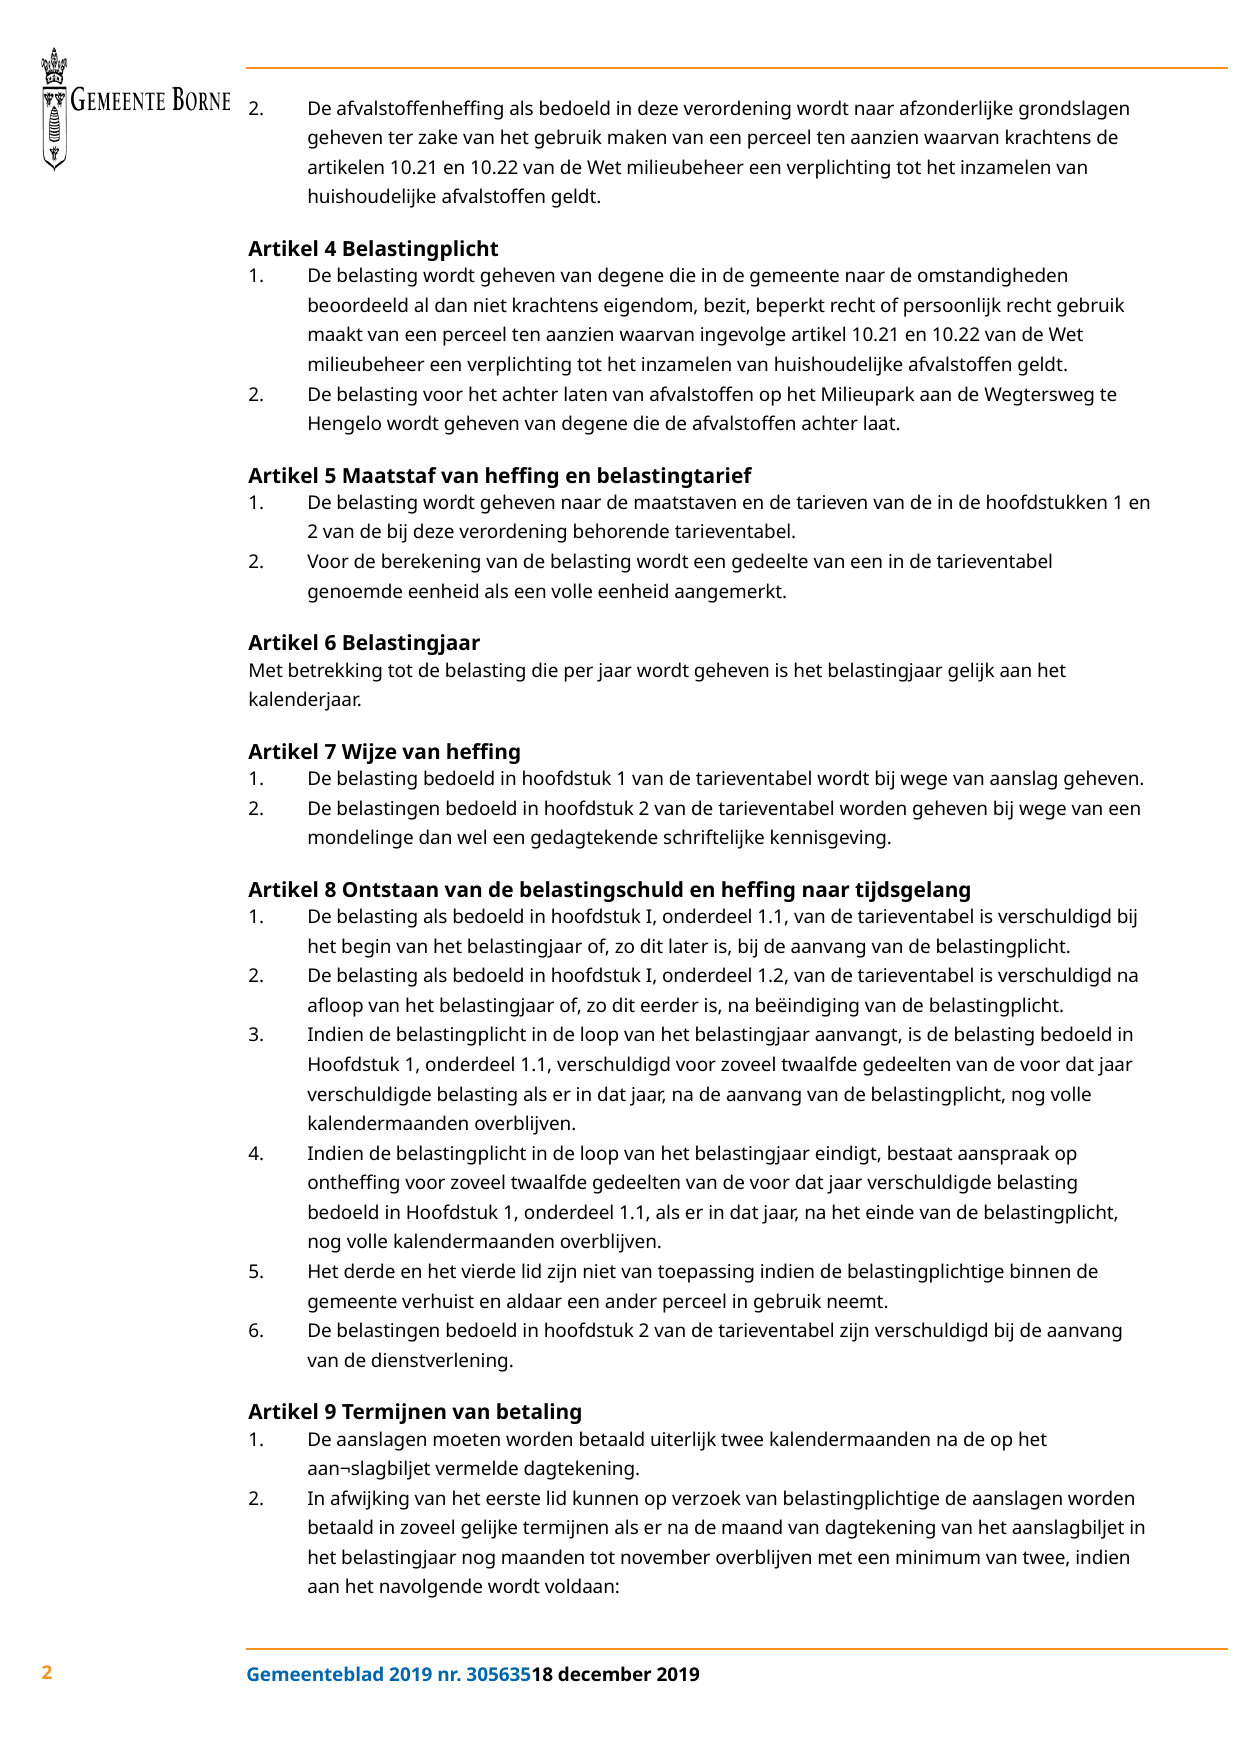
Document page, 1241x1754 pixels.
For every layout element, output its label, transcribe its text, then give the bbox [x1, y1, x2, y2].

text Artikel 6 Belastingjaar [248, 628, 1152, 657]
list De aanslagen moeten worden betaald uiterlijk twee kalendermaanden na de op het aan¬slagbiljet vermelde dagtekening. [248, 1426, 1152, 1481]
list De afvalstoffenheffing als bedoeld in deze verordening wordt naar afzonderlijke grondslagen geheven ter zake van het gebruik maken van een perceel ten aanzien waarvan krachtens de artikelen 10.21 en 10.22 van de Wet milieubeheer een verplichting tot het inzamelen van huishoudelijke afvalstoffen geldt. [248, 95, 1152, 209]
list Indien de belastingplicht in de loop van het belastingjaar aanvangt, is de belasting bedoeld in Hoofdstuk 1, onderdeel 1.1, verschuldigd voor zoveel twaalfde gedeelten van de voor dat jaar verschuldigde belasting als er in dat jaar, na de aanvang van de belastingplicht, nog volle kalendermaanden overblijven. [248, 1022, 1152, 1136]
list De belasting voor het achter laten van afvalstoffen op het Milieupark aan de Wegtersweg te Hengelo wordt geheven van degene die de afvalstoffen achter laat. [248, 381, 1152, 436]
text Artikel 7 Wijze van heffing [248, 737, 1152, 765]
list De belastingen bedoeld in hoofdstuk 2 van de tarieventabel worden geheven bij wege van een mondelinge dan wel een gedagtekende schriftelijke kennisgeving. [248, 795, 1152, 850]
list Indien de belastingplicht in de loop van het belastingjaar eindigt, bestaat aanspraak op ontheffing voor zoveel twaalfde gedeelten van de voor dat jaar verschuldigde belasting bedoeld in Hoofdstuk 1, onderdeel 1.1, als er in dat jaar, na het einde van de belastingplicht, nog volle kalendermaanden overblijven. [248, 1140, 1152, 1254]
list De belasting wordt geheven naar de maatstaven en de tarieven van de in de hoofdstukken 1 en 2 van de bij deze verordening behorende tarieventabel. [248, 489, 1152, 544]
text Artikel 4 Belastingplicht [248, 234, 1152, 262]
list De belastingen bedoeld in hoofdstuk 2 van de tarieventabel zijn verschuldigd bij de aanvang van de dienstverlening. [248, 1317, 1152, 1373]
list Voor de berekening van de belasting wordt een gedeelte van een in de tarieventabel genoemde eenheid als een volle eenheid aangemerkt. [248, 548, 1152, 604]
list De belasting als bedoeld in hoofdstuk I, onderdeel 1.1, van de tarieventabel is verschuldigd bij het begin van het belastingjaar of, zo dit later is, bij de aanvang van de belastingplicht. [248, 903, 1152, 958]
list De belasting als bedoeld in hoofdstuk I, onderdeel 1.2, van de tarieventabel is verschuldigd na afloop van het belastingjaar of, zo dit eerder is, na beëindiging van de belastingplicht. [248, 962, 1152, 1018]
picture [41, 47, 231, 172]
text Met betrekking tot de belasting die per jaar wordt geheven is het belastingjaar gelijk aan het kalenderjaar. [248, 657, 1152, 712]
list Het derde en het vierde lid zijn niet van toepassing indien de belastingplichtige binnen de gemeente verhuist en aldaar een ander perceel in gebruik neemt. [248, 1258, 1152, 1313]
list De belasting wordt geheven van degene die in de gemeente naar de omstandigheden beoordeeld al dan niet krachtens eigendom, bezit, beperkt recht of persoonlijk recht gebruik maakt van een perceel ten aanzien waarvan ingevolge artikel 10.21 en 10.22 van de Wet milieubeheer een verplichting tot het inzamelen van huishoudelijke afvalstoffen geldt. [248, 262, 1152, 377]
list In afwijking van het eerste lid kunnen op verzoek van belastingplichtige de aanslagen worden betaald in zoveel gelijke termijnen als er na de maand van dagtekening van het aanslagbiljet in het belastingjaar nog maanden tot november overblijven met een minimum van twee, indien aan het navolgende wordt voldaan: [248, 1485, 1152, 1599]
text Artikel 8 Ontstaan van de belastingschuld en heffing naar tijdsgelang [248, 875, 1152, 903]
text Artikel 9 Termijnen van betaling [248, 1397, 1152, 1426]
list De belasting bedoeld in hoofdstuk 1 van de tarieventabel wordt bij wege van aanslag geheven. [248, 765, 1152, 791]
text Artikel 5 Maatstaf van heffing en belastingtarief [248, 461, 1152, 489]
